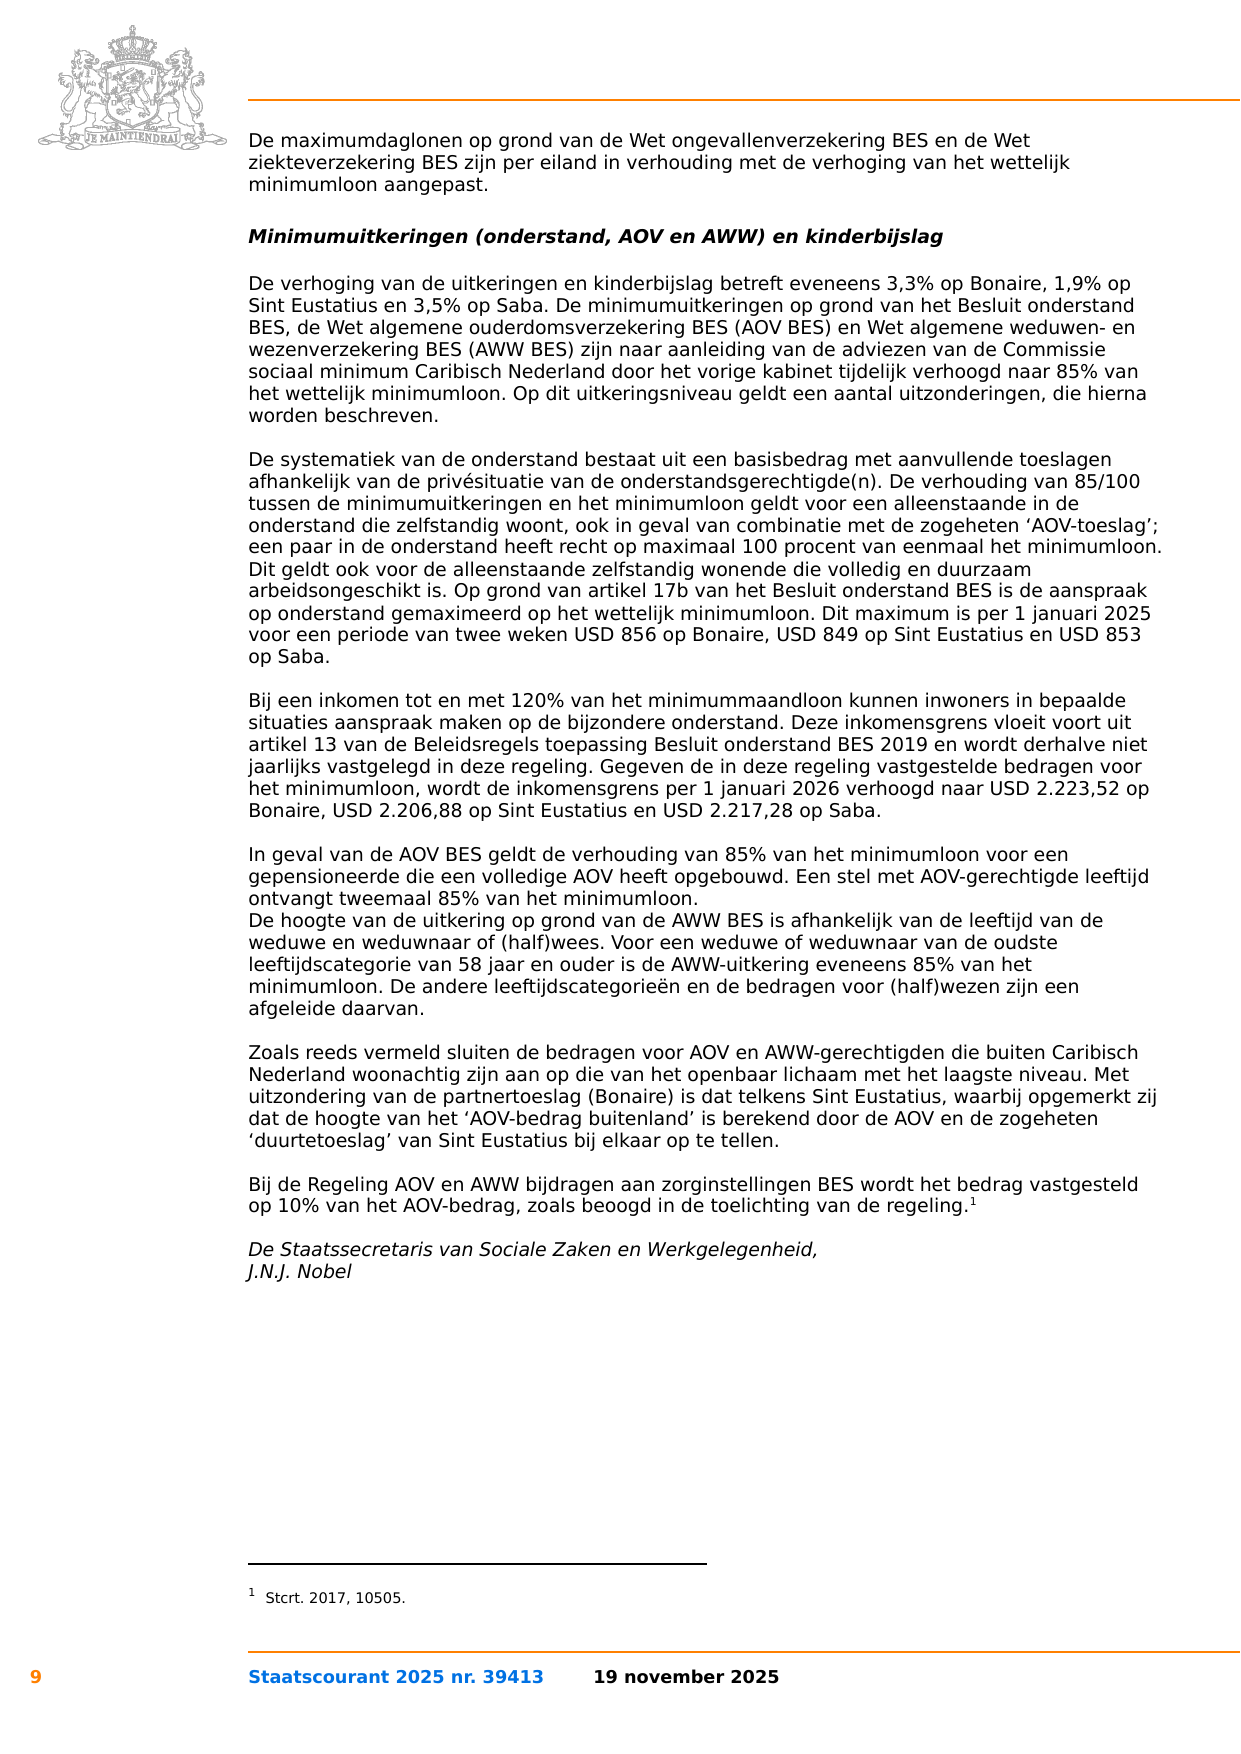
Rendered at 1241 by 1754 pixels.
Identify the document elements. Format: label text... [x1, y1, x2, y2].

text De systematiek van de onderstand bestaat uit een basisbedrag met aanvullende toeslagen afhankelijk van de privésituatie van de onderstandsgerechtigde(n). De verhouding van 85/100 tussen de minimumuitkeringen en het minimumloon geldt voor een alleenstaande in de onderstand die zelfstandig woont, ook in geval van combinatie met de zogeheten ‘AOV-toeslag’; een paar in de onderstand heeft recht op maximaal 100 procent van eenmaal het minimumloon. Dit geldt ook voor de alleenstaande zelfstandig wonende die volledig en duurzaam arbeidsongeschikt is. Op grond van artikel 17b van het Besluit onderstand BES is de aanspraak op onderstand gemaximeerd op het wettelijk minimumloon. Dit maximum is per 1 januari 2025 voor een periode van twee weken USD 856 op Bonaire, USD 849 op Sint Eustatius en USD 853 op Saba. [248, 448, 1163, 668]
text Bij de Regeling AOV en AWW bijdragen aan zorginstellingen BES wordt het bedrag vastgesteld op 10% van het AOV-bedrag, zoals beoogd in de toelichting van de regeling. [248, 1173, 1163, 1217]
text Zoals reeds vermeld sluiten de bedragen voor AOV en AWW-gerechtigden die buiten Caribisch Nederland woonachtig zijn aan op die van het openbaar lichaam met het laagste niveau. Met uitzondering van de partnertoeslag (Bonaire) is dat telkens Sint Eustatius, waarbij opgemerkt zij dat de hoogte van het ‘AOV-bedrag buitenland’ is berekend door de AOV en de zogeheten ‘duurtetoeslag’ van Sint Eustatius bij elkaar op te tellen. [248, 1042, 1163, 1152]
text In geval van de AOV BES geldt de verhouding van 85% van het minimumloon voor een gepensioneerde die een volledige AOV heeft opgebouwd. Een stel met AOV-gerechtigde leeftijd ontvangt tweemaal 85% van het minimumloon. [248, 844, 1163, 910]
text De maximumdaglonen op grond van de Wet ongevallenverzekering BES en de Wet ziekteverzekering BES zijn per eiland in verhouding met de verhoging van het wettelijk minimumloon aangepast. [248, 130, 1163, 196]
text Bij een inkomen tot en met 120% van het minimummaandloon kunnen inwoners in bepaalde situaties aanspraak maken op de bijzondere onderstand. Deze inkomensgrens vloeit voort uit artikel 13 van de Beleidsregels toepassing Besluit onderstand BES 2019 en wordt derhalve niet jaarlijks vastgelegd in deze regeling. Gegeven de in deze regeling vastgestelde bedragen voor het minimumloon, wordt de inkomensgrens per 1 januari 2026 verhoogd naar USD 2.223,52 op Bonaire, USD 2.206,88 op Sint Eustatius en USD 2.217,28 op Saba. [248, 690, 1163, 822]
text De Staatssecretaris van Sociale Zaken en Werkgelegenheid, J.N.J. Nobel [248, 1239, 1163, 1283]
text De hoogte van de uitkering op grond van de AWW BES is afhankelijk van de leeftijd van de weduwe en weduwnaar of (half)wees. Voor een weduwe of weduwnaar van de oudste leeftijdscategorie van 58 jaar en ouder is de AWW-uitkering eveneens 85% van het minimumloon. De andere leeftijdscategorieën en de bedragen voor (half)wezen zijn een afgeleide daarvan. [248, 910, 1163, 1020]
picture [38, 25, 227, 150]
text Stcrt. 2017, 10505. [248, 1586, 1163, 1608]
subtitle Minimumuitkeringen (onderstand, AOV en AWW) en kinderbijslag [248, 226, 1163, 248]
text De verhoging van de uitkeringen en kinderbijslag betreft eveneens 3,3% op Bonaire, 1,9% op Sint Eustatius en 3,5% op Saba. De minimumuitkeringen op grond van het Besluit onderstand BES, de Wet algemene ouderdomsverzekering BES (AOV BES) en Wet algemene weduwen- en wezenverzekering BES (AWW BES) zijn naar aanleiding van de adviezen van de Commissie sociaal minimum Caribisch Nederland door het vorige kabinet tijdelijk verhoogd naar 85% van het wettelijk minimumloon. Op dit uitkeringsniveau geldt een aantal uitzonderingen, die hierna worden beschreven. [248, 273, 1163, 427]
